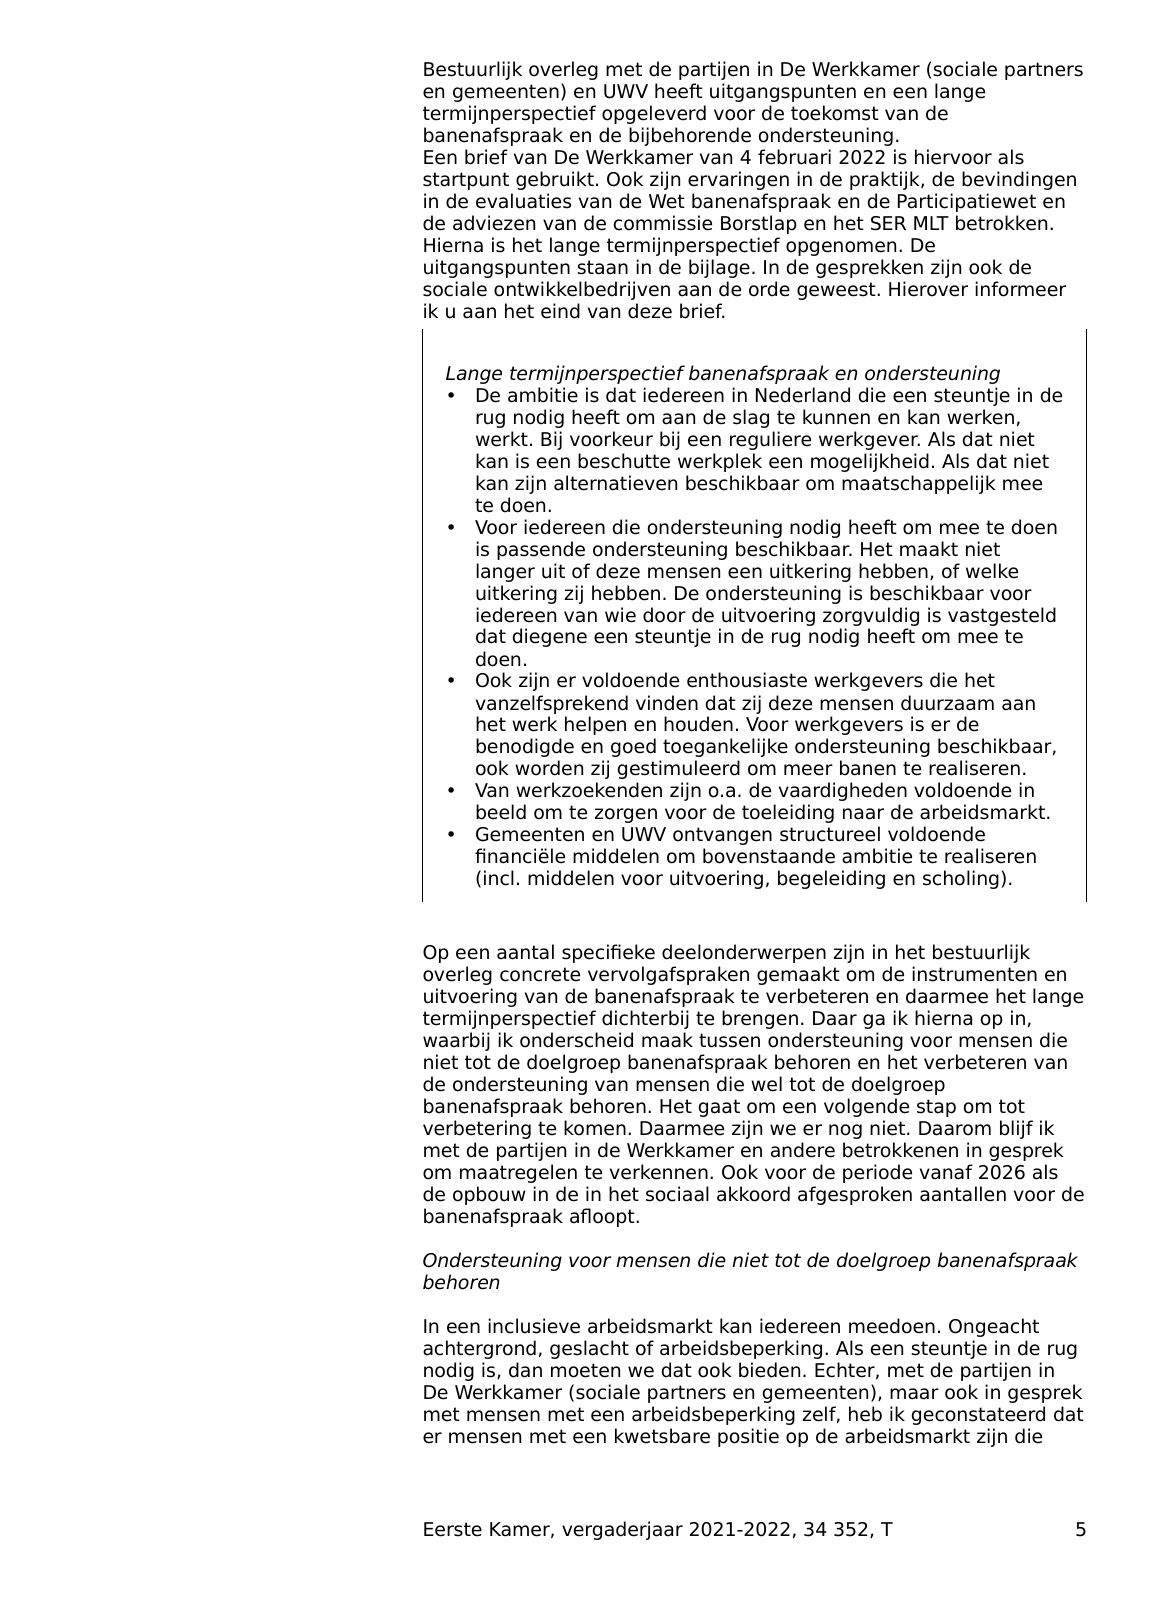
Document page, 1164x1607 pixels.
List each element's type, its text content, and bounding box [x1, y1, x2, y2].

text In een inclusieve arbeidsmarkt kan iedereen meedoen. Ongeacht achtergrond, geslacht of arbeidsbeperking. Als een steuntje in de rug nodig is, dan moeten we dat ook bieden. Echter, met de partijen in De Werkkamer (sociale partners en gemeenten), maar ook in gesprek met mensen met een arbeidsbeperking zelf, heb ik geconstateerd dat er mensen met een kwetsbare positie op de arbeidsmarkt zijn die [422, 1316, 1087, 1448]
text Op een aantal specifieke deelonderwerpen zijn in het bestuurlijk overleg concrete vervolgafspraken gemaakt om de instrumenten en uitvoering van de banenafspraak te verbeteren en daarmee het lange termijnperspectief dichterbij te brengen. Daar ga ik hierna op in, waarbij ik onderscheid maak tussen ondersteuning voor mensen die niet tot de doelgroep banenafspraak behoren en het verbeteren van de ondersteuning van mensen die wel tot de doelgroep banenafspraak behoren. Het gaat om een volgende stap om tot verbetering te komen. Daarmee zijn we er nog niet. Daarom blijf ik met de partijen in de Werkkamer en andere betrokkenen in gesprek om maatregelen te verkennen. Ook voor de periode vanaf 2026 als de opbouw in de in het sociaal akkoord afgesproken aantallen voor de banenafspraak afloopt. [422, 942, 1087, 1228]
text Een brief van De Werkkamer van 4 februari 2022 is hiervoor als startpunt gebruikt. Ook zijn ervaringen in de praktijk, de bevindingen in de evaluaties van de Wet banenafspraak en de Participatiewet en de adviezen van de commissie Borstlap en het SER MLT betrokken. [422, 147, 1087, 235]
text Hierna is het lange termijnperspectief opgenomen. De uitgangspunten staan in de bijlage. In de gesprekken zijn ook de sociale ontwikkelbedrijven aan de orde geweest. Hierover informeer ik u aan het eind van deze brief. [422, 235, 1087, 323]
subtitle Ondersteuning voor mensen die niet tot de doelgroep banenafspraak behoren [422, 1250, 1087, 1294]
table_header Lange termijnperspectief banenafspraak en ondersteuning • De ambitie is dat iedereen in Nederland die een steuntje in de rug nodig heeft om aan de slag te kunnen en kan werken, werkt. Bij voorkeur bij een reguliere werkgever. Als dat niet kan is een beschutte werkplek een mogelijkheid. Als dat niet kan zijn alternatieven beschikbaar om maatschappelijk mee te doen. • Voor iedereen die ondersteuning nodig heeft om mee te doen is passende ondersteuning beschikbaar. Het maakt niet langer uit of deze mensen een uitkering hebben, of welke uitkering zij hebben. De ondersteuning is beschikbaar voor iedereen van wie door de uitvoering zorgvuldig is vastgesteld dat diegene een steuntje in de rug nodig heeft om mee te doen. • Ook zijn er voldoende enthousiaste werkgevers die het vanzelfsprekend vinden dat zij deze mensen duurzaam aan het werk helpen en houden. Voor werkgevers is er de benodigde en goed toegankelijke ondersteuning beschikbaar, ook worden zij gestimuleerd om meer banen te realiseren. • Van werkzoekenden zijn o.a. de vaardigheden voldoende in beeld om te zorgen voor de toeleiding naar de arbeidsmarkt. • Gemeenten en UWV ontvangen structureel voldoende financiële middelen om bovenstaande ambitie te realiseren (incl. middelen voor uitvoering, begeleiding en scholing). [423, 329, 1086, 902]
text Bestuurlijk overleg met de partijen in De Werkkamer (sociale partners en gemeenten) en UWV heeft uitgangspunten en een lange termijnperspectief opgeleverd voor de toekomst van de banenafspraak en de bijbehorende ondersteuning. [422, 59, 1087, 147]
